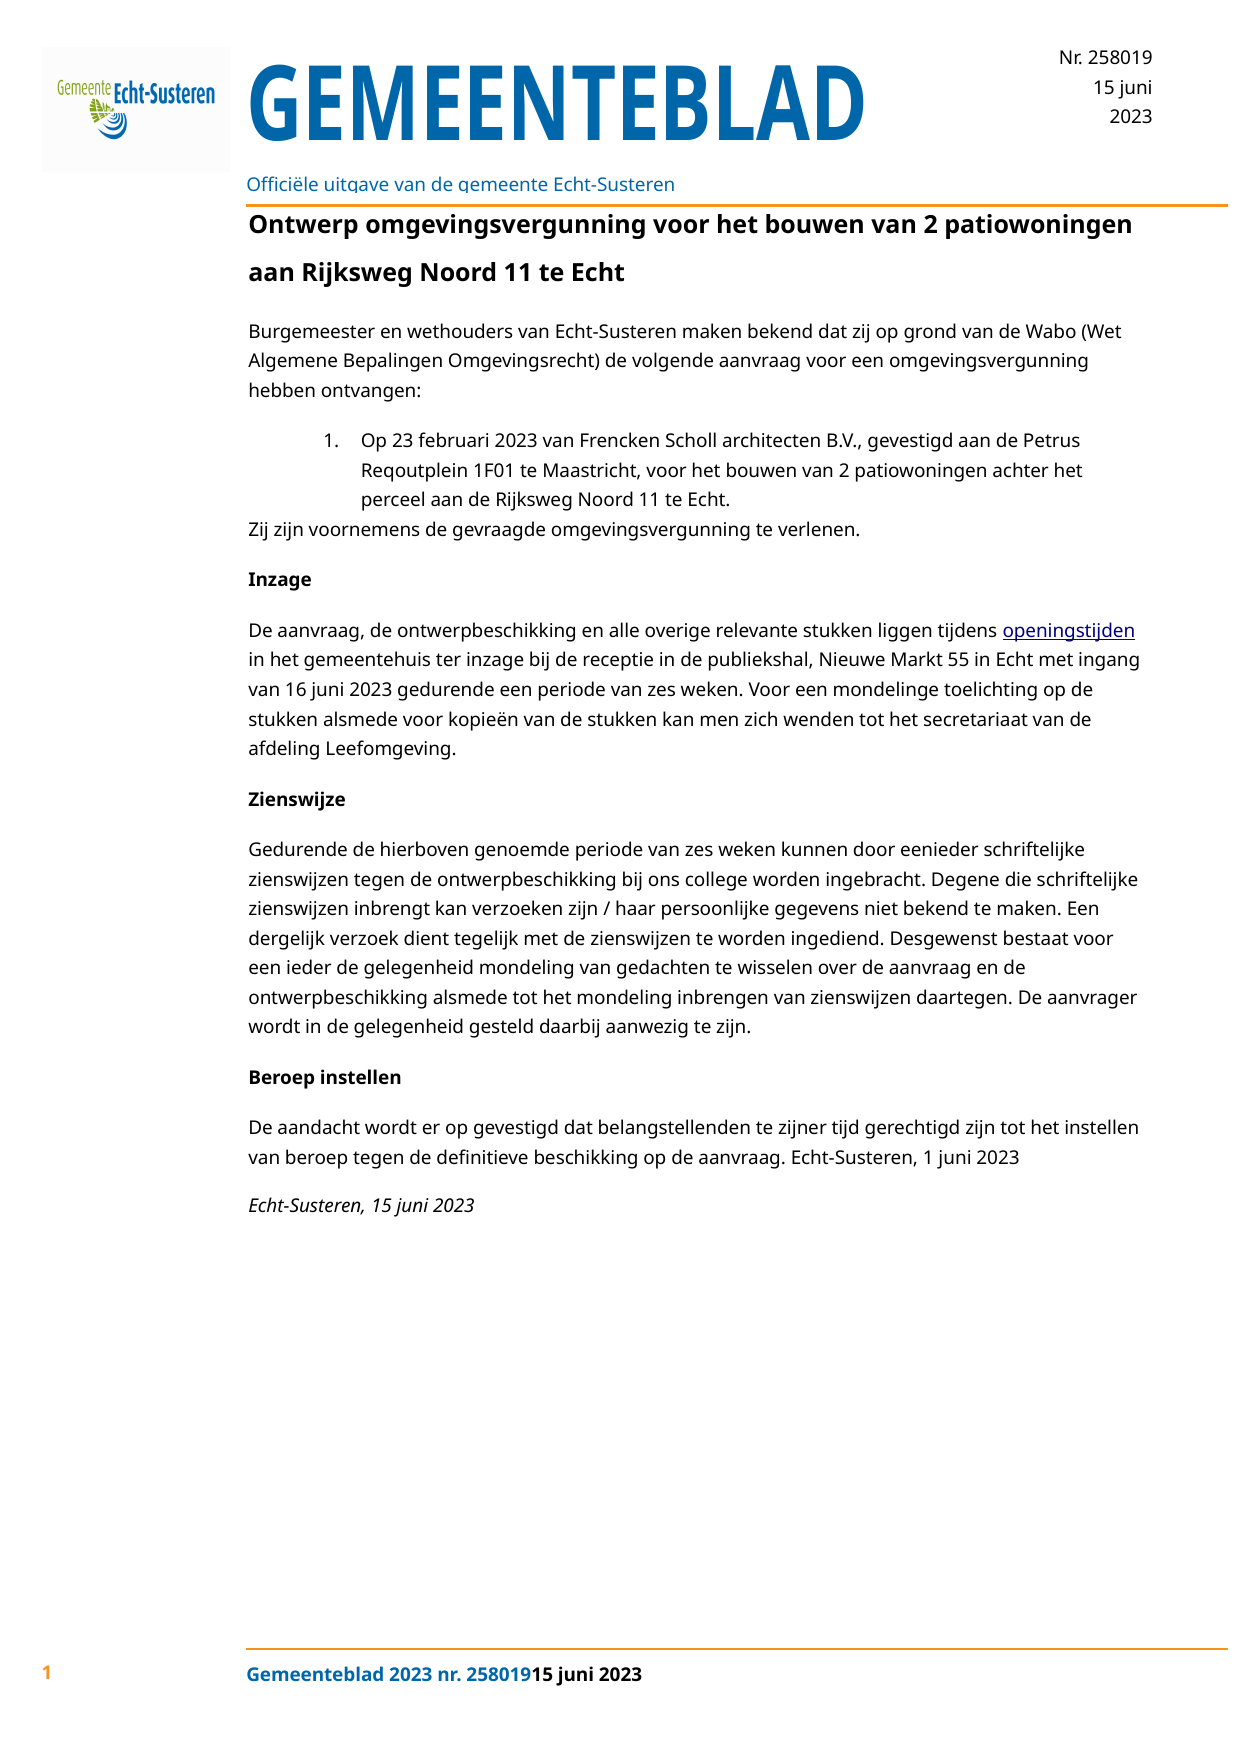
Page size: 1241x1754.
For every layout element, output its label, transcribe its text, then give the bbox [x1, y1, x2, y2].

text Inzage [248, 567, 1152, 592]
list Op 23 februari 2023 van Frencken Scholl architecten B.V., gevestigd aan de Petrus Reqoutplein 1F01 te Maastricht, voor het bouwen van 2 patiowoningen achter het perceel aan de Rijksweg Noord 11 te Echt. [323, 427, 1152, 512]
text De aandacht wordt er op gevestigd dat belangstellenden te zijner tijd gerechtigd zijn tot het instellen van beroep tegen de definitieve beschikking op de aanvraag. Echt-Susteren, 1 juni 2023 [248, 1114, 1152, 1170]
text Burgemeester en wethouders van Echt-Susteren maken bekend dat zij op grond van de Wabo (Wet Algemene Bepalingen Omgevingsrecht) de volgende aanvraag voor een omgevingsvergunning hebben ontvangen: [248, 318, 1152, 403]
text Echt-Susteren, 15 juni 2023 [248, 1192, 1152, 1218]
text Ontwerp omgevingsvergunning voor het bouwen van 2 patiowoningen aan Rijksweg Noord 11 te Echt [248, 207, 1152, 288]
text Gedurende de hierboven genoemde periode van zes weken kunnen door eenieder schriftelijke zienswijzen tegen de ontwerpbeschikking bij ons college worden ingebracht. Degene die schriftelijke zienswijzen inbrengt kan verzoeken zijn / haar persoonlijke gegevens niet bekend te maken. Een dergelijk verzoek dient tegelijk met de zienswijzen te worden ingediend. Desgewenst bestaat voor een ieder de gelegenheid mondeling van gedachten te wisselen over de aanvraag en de ontwerpbeschikking alsmede tot het mondeling inbrengen van zienswijzen daartegen. De aanvrager wordt in de gelegenheid gesteld daarbij aanwezig te zijn. [248, 836, 1152, 1039]
text De aanvraag, de ontwerpbeschikking en alle overige relevante stukken liggen tijdens openingstijden in het gemeentehuis ter inzage bij de receptie in de publiekshal, Nieuwe Markt 55 in Echt met ingang van 16 juni 2023 gedurende een periode van zes weken. Voor een mondelinge toelichting op de stukken alsmede voor kopieën van de stukken kan men zich wenden tot het secretariaat van de afdeling Leefomgeving. [248, 617, 1152, 761]
text Beroep instellen [248, 1064, 1152, 1090]
text Zienswijze [248, 786, 1152, 812]
text Zij zijn voornemens de gevraagde omgevingsvergunning te verlenen. [248, 516, 1152, 542]
picture [41, 47, 231, 172]
